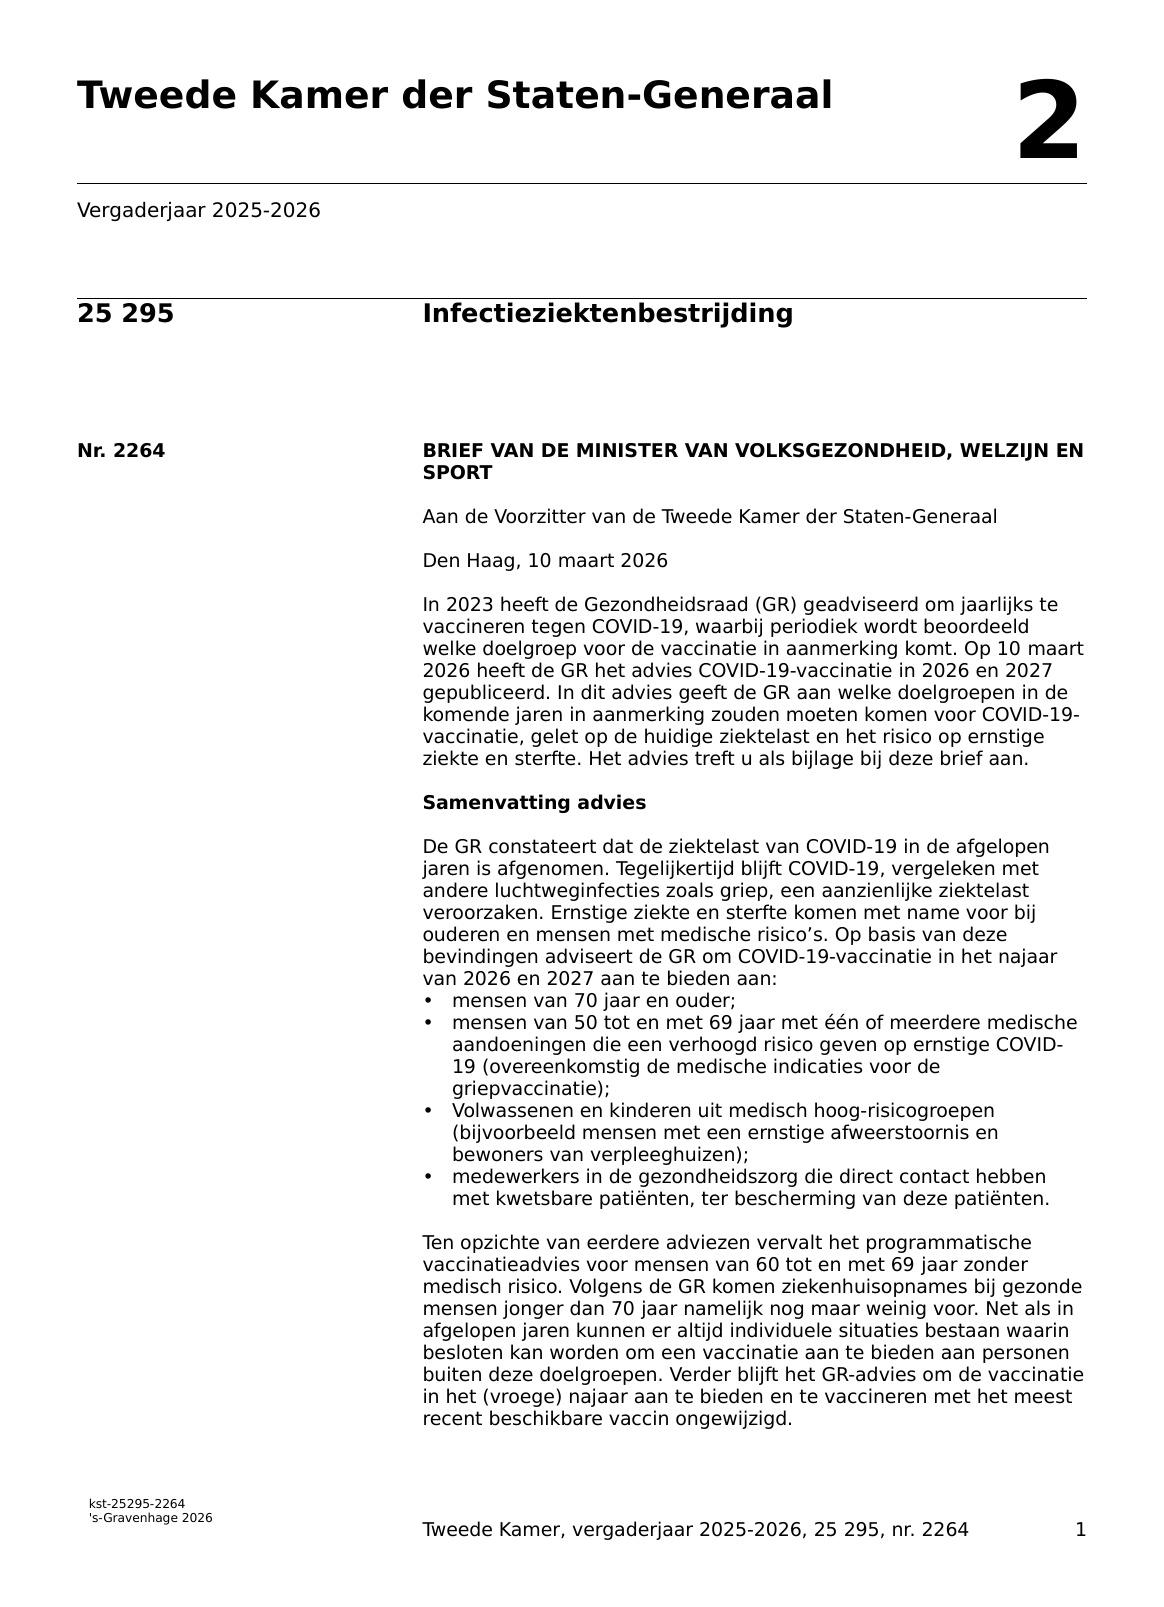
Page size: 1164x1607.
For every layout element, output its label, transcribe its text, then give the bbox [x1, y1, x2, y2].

table_header 2 [886, 59, 1087, 183]
text • medewerkers in de gezondheidszorg die direct contact hebben met kwetsbare patiënten, ter bescherming van deze patiënten. [422, 1166, 1087, 1210]
text Den Haag, 10 maart 2026 [422, 550, 1087, 572]
subtitle 25 295 Infectieziektenbestrijding [77, 299, 1087, 329]
text 's-Gravenhage 2026 [88, 1511, 323, 1525]
subtitle Samenvatting advies [422, 792, 1087, 814]
table_cell Vergaderjaar 2025-2026 [77, 184, 1087, 298]
text kst-25295-2264 [88, 1497, 323, 1511]
table_header Tweede Kamer der Staten-Generaal [77, 59, 886, 183]
text • mensen van 70 jaar en ouder; [422, 990, 1087, 1012]
text Aan de Voorzitter van de Tweede Kamer der Staten-Generaal [422, 506, 1087, 528]
text • Volwassenen en kinderen uit medisch hoog-risicogroepen (bijvoorbeeld mensen met een ernstige afweerstoornis en bewoners van verpleeghuizen); [422, 1100, 1087, 1166]
text In 2023 heeft de Gezondheidsraad (GR) geadviseerd om jaarlijks te vaccineren tegen COVID-19, waarbij periodiek wordt beoordeeld welke doelgroep voor de vaccinatie in aanmerking komt. Op 10 maart 2026 heeft de GR het advies COVID-19-vaccinatie in 2026 en 2027 gepubliceerd. In dit advies geeft de GR aan welke doelgroepen in de komende jaren in aanmerking zouden moeten komen voor COVID-19-vaccinatie, gelet op de huidige ziektelast en het risico op ernstige ziekte en sterfte. Het advies treft u als bijlage bij deze brief aan. [422, 594, 1087, 770]
text • mensen van 50 tot en met 69 jaar met één of meerdere medische aandoeningen die een verhoogd risico geven op ernstige COVID-19 (overeenkomstig de medische indicaties voor de griepvaccinatie); [422, 1012, 1087, 1100]
text De GR constateert dat de ziektelast van COVID-19 in de afgelopen jaren is afgenomen. Tegelijkertijd blijft COVID-19, vergeleken met andere luchtweginfecties zoals griep, een aanzienlijke ziektelast veroorzaken. Ernstige ziekte en sterfte komen met name voor bij ouderen en mensen met medische risico’s. Op basis van deze bevindingen adviseert de GR om COVID-19-vaccinatie in het najaar van 2026 en 2027 aan te bieden aan: [422, 836, 1087, 990]
text Ten opzichte van eerdere adviezen vervalt het programmatische vaccinatieadvies voor mensen van 60 tot en met 69 jaar zonder medisch risico. Volgens de GR komen ziekenhuisopnames bij gezonde mensen jonger dan 70 jaar namelijk nog maar weinig voor. Net als in afgelopen jaren kunnen er altijd individuele situaties bestaan waarin besloten kan worden om een vaccinatie aan te bieden aan personen buiten deze doelgroepen. Verder blijft het GR-advies om de vaccinatie in het (vroege) najaar aan te bieden en te vaccineren met het meest recent beschikbare vaccin ongewijzigd. [422, 1232, 1087, 1430]
subtitle Nr. 2264 BRIEF VAN DE MINISTER VAN VOLKSGEZONDHEID, WELZIJN EN SPORT [77, 440, 1087, 484]
